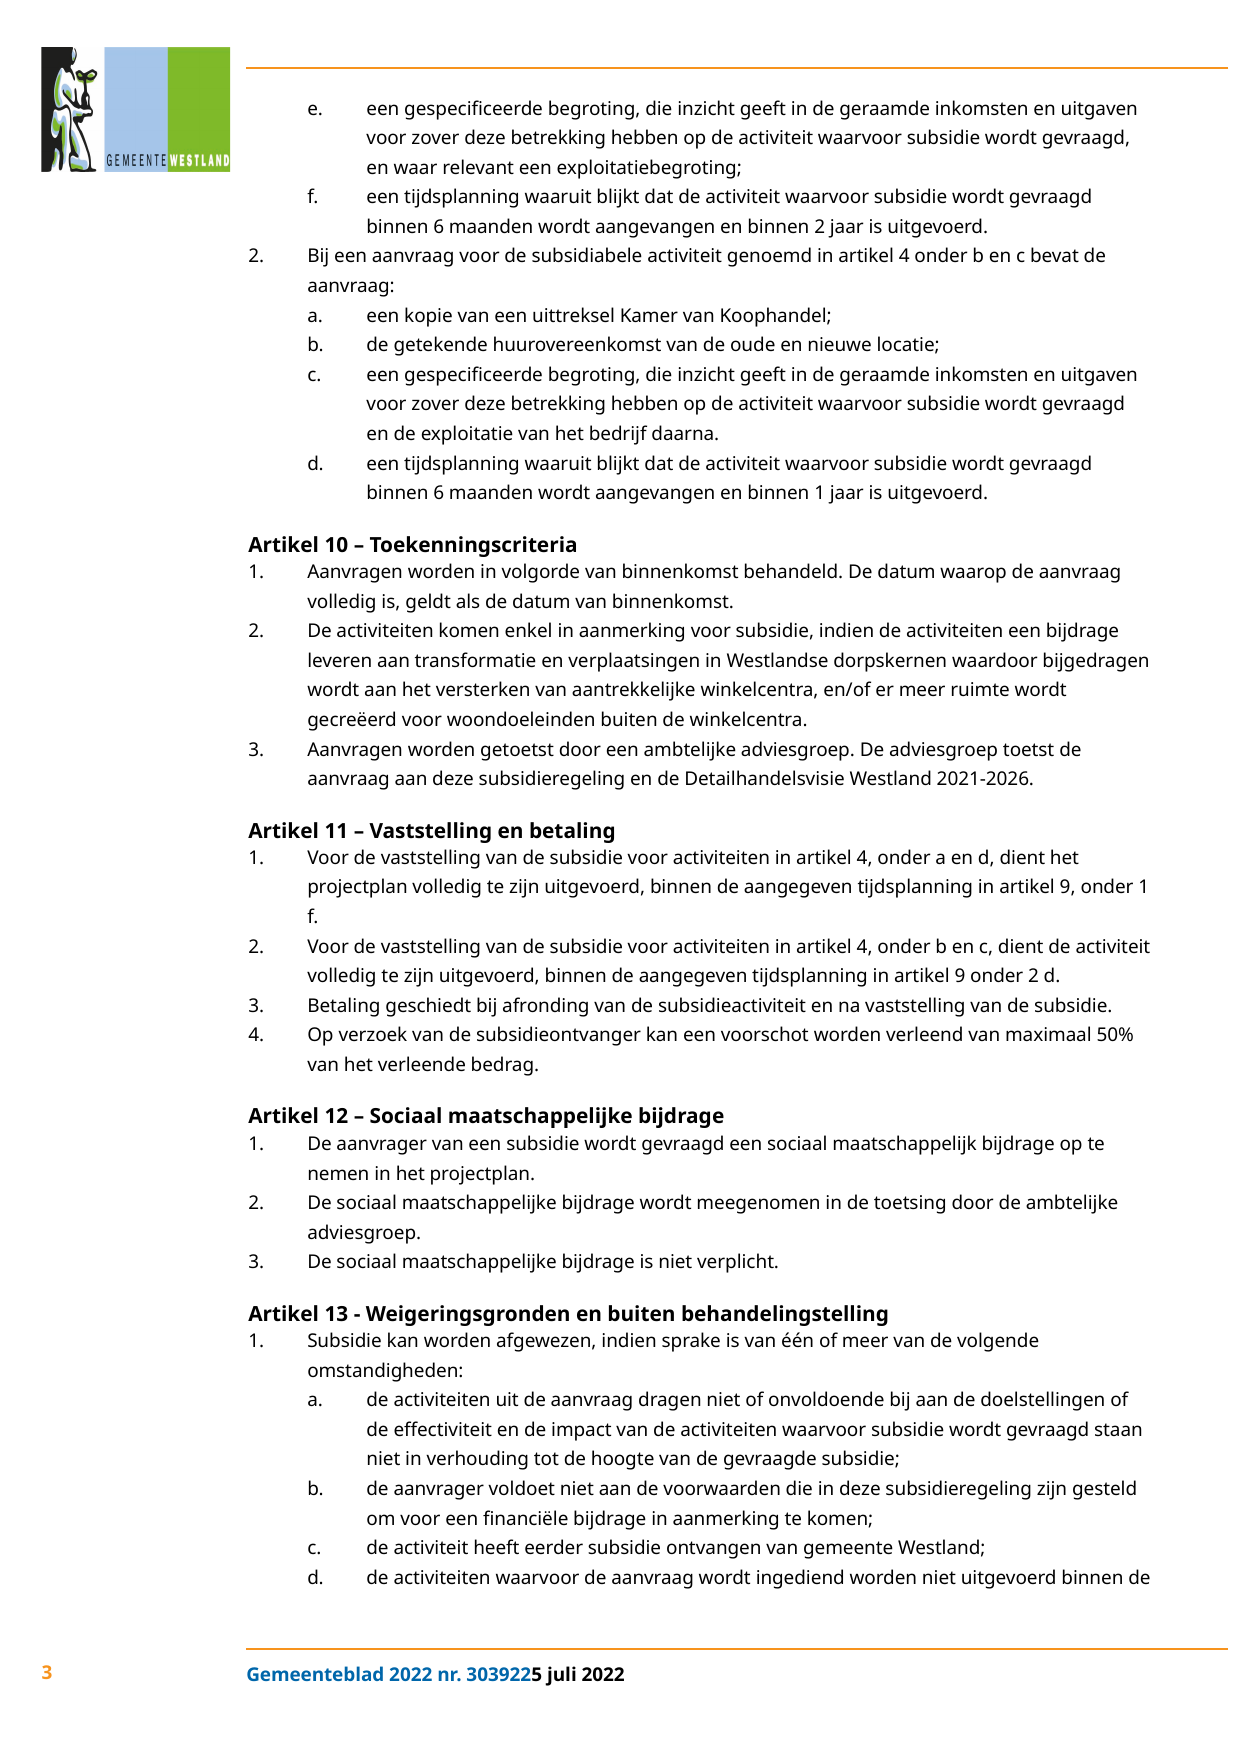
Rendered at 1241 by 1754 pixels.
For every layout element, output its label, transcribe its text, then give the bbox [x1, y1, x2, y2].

list de activiteiten waarvoor de aanvraag wordt ingediend worden niet uitgevoerd binnen de [307, 1564, 1152, 1590]
list de aanvrager voldoet niet aan de voorwaarden die in deze subsidieregeling zijn gesteld om voor een financiële bijdrage in aanmerking te komen; [307, 1475, 1152, 1531]
list Aanvragen worden getoetst door een ambtelijke adviesgroep. De adviesgroep toetst de aanvraag aan deze subsidieregeling en de Detailhandelsvisie Westland 2021-2026. [248, 736, 1152, 791]
list Voor de vaststelling van de subsidie voor activiteiten in artikel 4, onder a en d, dient het projectplan volledig te zijn uitgevoerd, binnen de aangegeven tijdsplanning in artikel 9, onder 1 f. [248, 844, 1152, 929]
list Aanvragen worden in volgorde van binnenkomst behandeld. De datum waarop de aanvraag volledig is, geldt als de datum van binnenkomst. [248, 558, 1152, 613]
text Artikel 11 – Vaststelling en betaling [248, 816, 1152, 844]
list een kopie van een uittreksel Kamer van Koophandel; [307, 302, 1152, 328]
list de getekende huurovereenkomst van de oude en nieuwe locatie; [307, 331, 1152, 357]
list de activiteiten uit de aanvraag dragen niet of onvoldoende bij aan de doelstellingen of de effectiviteit en de impact van de activiteiten waarvoor subsidie wordt gevraagd staan niet in verhouding tot de hoogte van de gevraagde subsidie; [307, 1386, 1152, 1471]
list Bij een aanvraag voor de subsidiabele activiteit genoemd in artikel 4 onder b en c bevat de aanvraag: [248, 243, 1152, 298]
list een tijdsplanning waaruit blijkt dat de activiteit waarvoor subsidie wordt gevraagd binnen 6 maanden wordt aangevangen en binnen 2 jaar is uitgevoerd. [307, 183, 1152, 239]
list Voor de vaststelling van de subsidie voor activiteiten in artikel 4, onder b en c, dient de activiteit volledig te zijn uitgevoerd, binnen de aangegeven tijdsplanning in artikel 9 onder 2 d. [248, 933, 1152, 988]
list De aanvrager van een subsidie wordt gevraagd een sociaal maatschappelijk bijdrage op te nemen in het projectplan. [248, 1130, 1152, 1185]
list De sociaal maatschappelijke bijdrage is niet verplicht. [248, 1248, 1152, 1274]
text Artikel 13 - Weigeringsgronden en buiten behandelingstelling [248, 1299, 1152, 1327]
list een gespecificeerde begroting, die inzicht geeft in de geraamde inkomsten en uitgaven voor zover deze betrekking hebben op de activiteit waarvoor subsidie wordt gevraagd, en waar relevant een exploitatiebegroting; [307, 95, 1152, 180]
list een gespecificeerde begroting, die inzicht geeft in de geraamde inkomsten en uitgaven voor zover deze betrekking hebben op de activiteit waarvoor subsidie wordt gevraagd en de exploitatie van het bedrijf daarna. [307, 361, 1152, 446]
list Op verzoek van de subsidieontvanger kan een voorschot worden verleend van maximaal 50% van het verleende bedrag. [248, 1022, 1152, 1077]
list De activiteiten komen enkel in aanmerking voor subsidie, indien de activiteiten een bijdrage leveren aan transformatie en verplaatsingen in Westlandse dorpskernen waardoor bijgedragen wordt aan het versterken van aantrekkelijke winkelcentra, en/of er meer ruimte wordt gecreëerd voor woondoeleinden buiten de winkelcentra. [248, 617, 1152, 732]
list Subsidie kan worden afgewezen, indien sprake is van één of meer van de volgende omstandigheden: [248, 1327, 1152, 1383]
list Betaling geschiedt bij afronding van de subsidieactiviteit en na vaststelling van de subsidie. [248, 992, 1152, 1018]
list een tijdsplanning waaruit blijkt dat de activiteit waarvoor subsidie wordt gevraagd binnen 6 maanden wordt aangevangen en binnen 1 jaar is uitgevoerd. [307, 450, 1152, 505]
text Artikel 12 – Sociaal maatschappelijke bijdrage [248, 1102, 1152, 1130]
list De sociaal maatschappelijke bijdrage wordt meegenomen in de toetsing door de ambtelijke adviesgroep. [248, 1189, 1152, 1244]
list de activiteit heeft eerder subsidie ontvangen van gemeente Westland; [307, 1534, 1152, 1560]
picture [41, 47, 231, 172]
text Artikel 10 – Toekenningscriteria [248, 530, 1152, 558]
